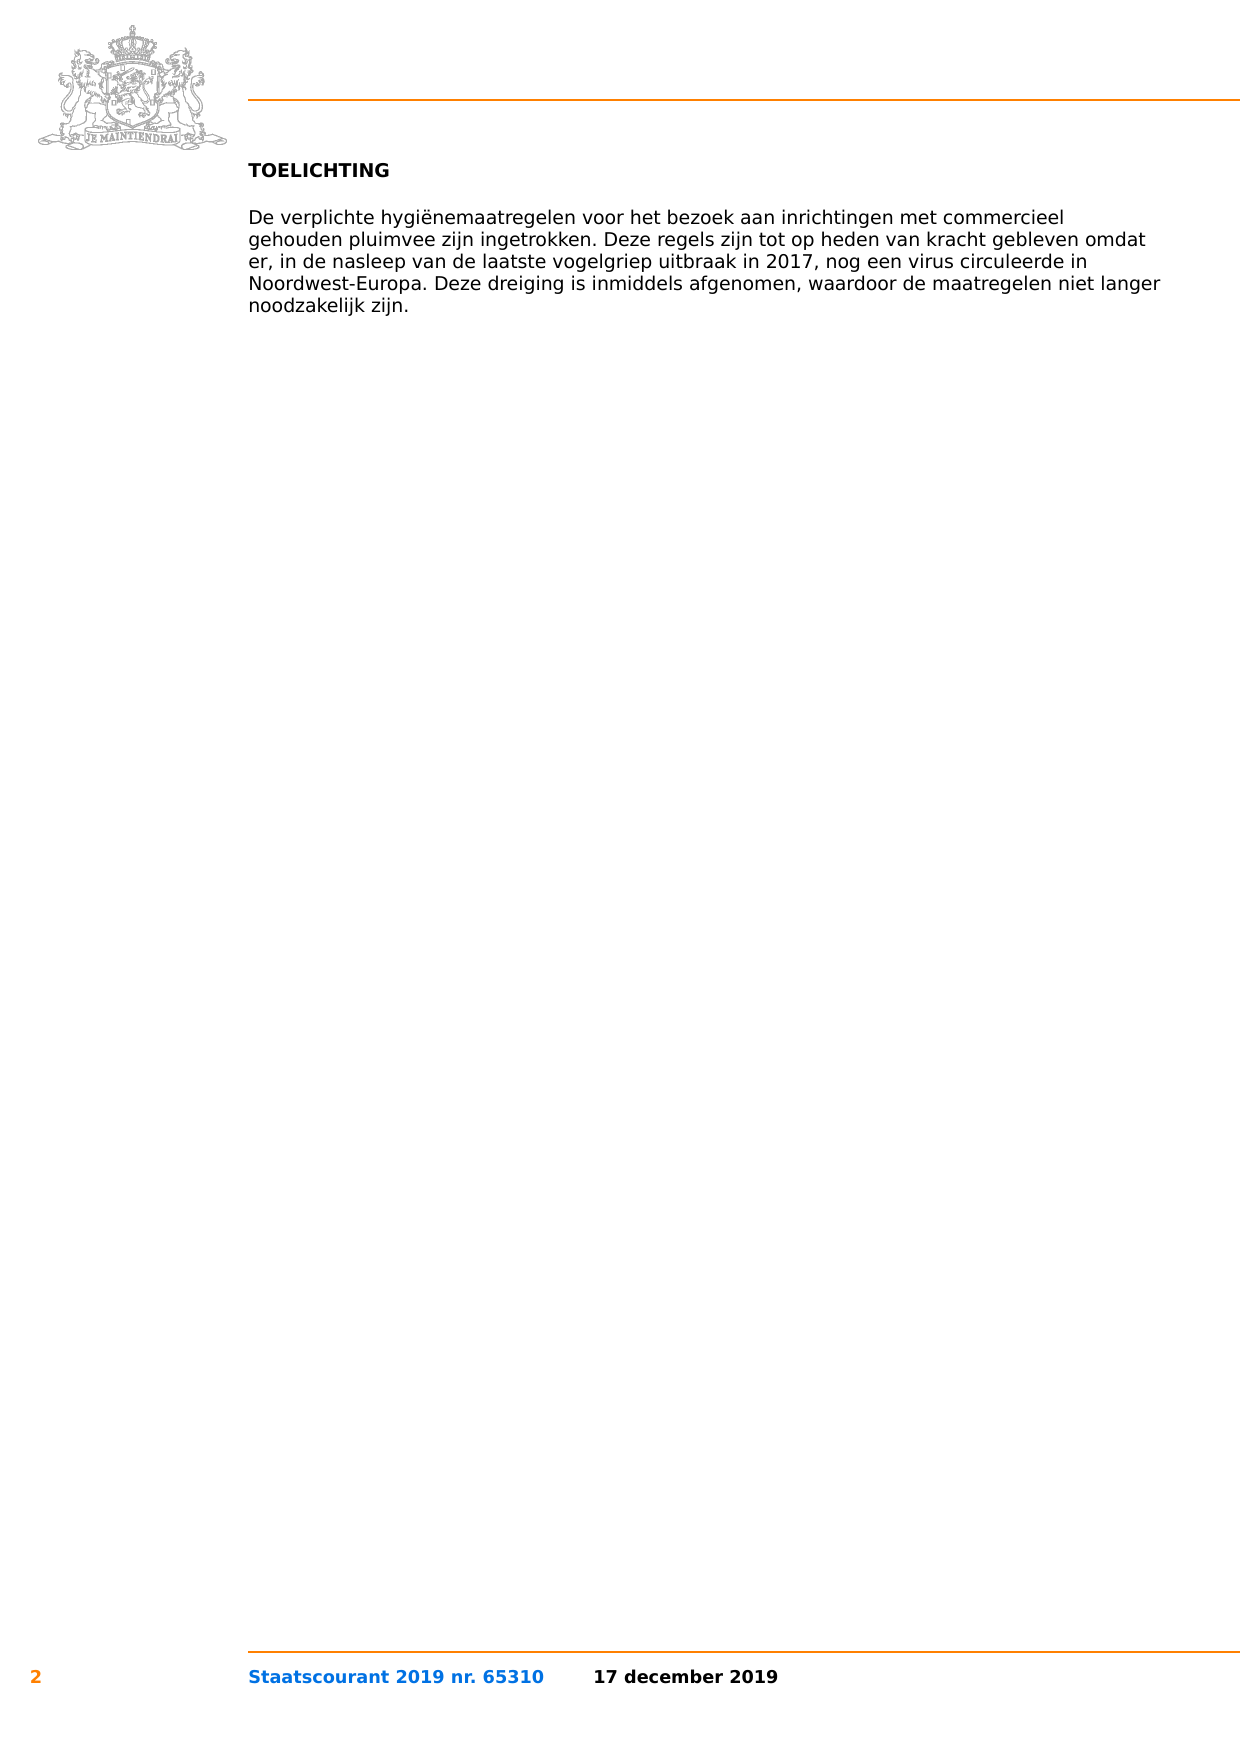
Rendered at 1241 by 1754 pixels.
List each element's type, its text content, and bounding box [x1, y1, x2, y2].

picture [38, 25, 227, 150]
subtitle TOELICHTING [248, 160, 1163, 182]
text De verplichte hygiënemaatregelen voor het bezoek aan inrichtingen met commercieel gehouden pluimvee zijn ingetrokken. Deze regels zijn tot op heden van kracht gebleven omdat er, in de nasleep van de laatste vogelgriep uitbraak in 2017, nog een virus circuleerde in Noordwest-Europa. Deze dreiging is inmiddels afgenomen, waardoor de maatregelen niet langer noodzakelijk zijn. [248, 207, 1163, 317]
